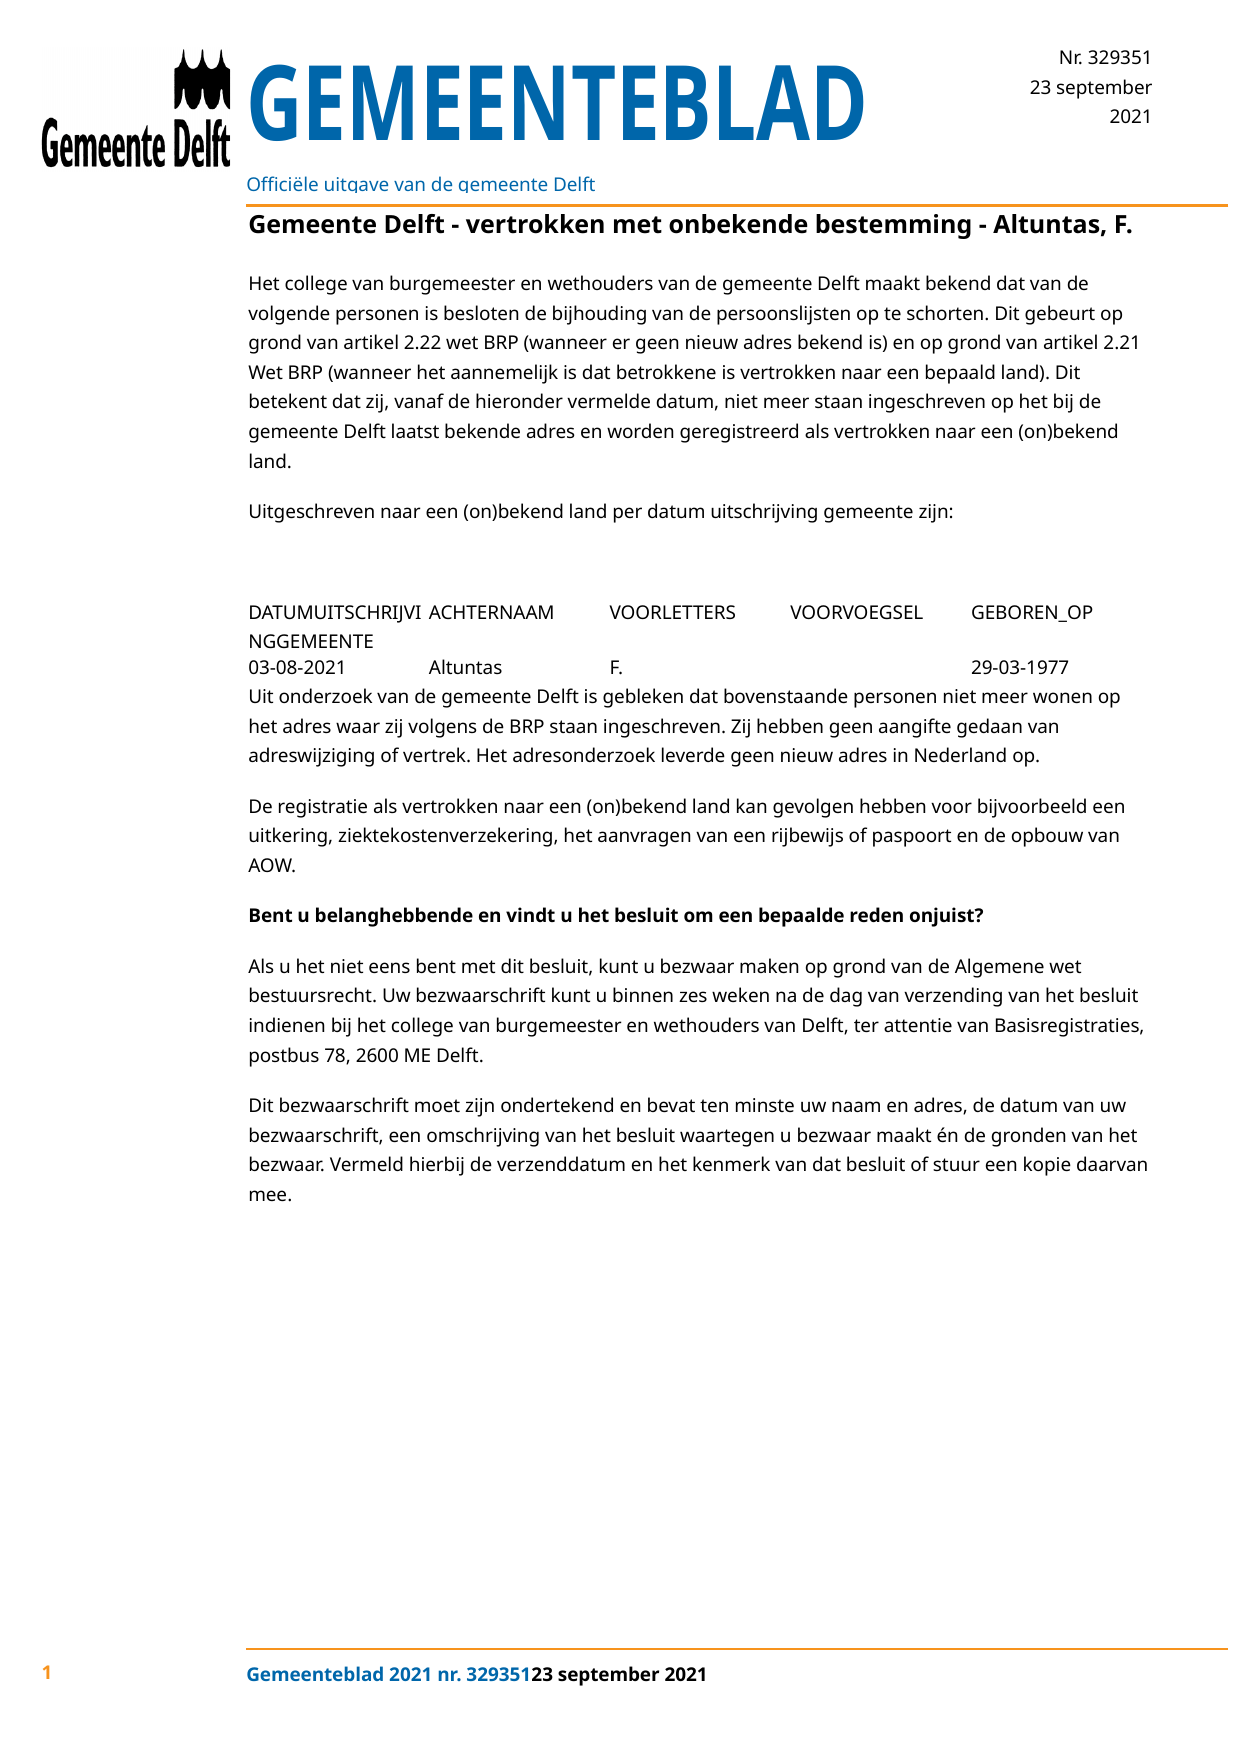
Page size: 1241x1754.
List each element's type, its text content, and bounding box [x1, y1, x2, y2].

text Gemeente Delft - vertrokken met onbekende bestemming - Altuntas, F. [248, 207, 1152, 241]
text Uitgeschreven naar een (on)bekend land per datum uitschrijving gemeente zijn: [248, 498, 1152, 524]
text Dit bezwaarschrift moet zijn ondertekend en bevat ten minste uw naam en adres, de datum van uw bezwaarschrift, een omschrijving van het besluit waartegen u bezwaar maakt én de gronden van het bezwaar. Vermeld hierbij de verzenddatum en het kenmerk van dat besluit of stuur een kopie daarvan mee. [248, 1092, 1152, 1207]
text De registratie als vertrokken naar een (on)bekend land kan gevolgen hebben voor bijvoorbeeld een uitkering, ziektekostenverzekering, het aanvragen van een rijbewijs of paspoort en de opbouw van AOW. [248, 793, 1152, 878]
table_header VOORLETTERS [609, 599, 790, 654]
text Als u het niet eens bent met dit besluit, kunt u bezwaar maken op grond van de Algemene wet bestuursrecht. Uw bezwaarschrift kunt u binnen zes weken na de dag van verzending van het besluit indienen bij het college van burgemeester en wethouders van Delft, ter attentie van Basisregistraties, postbus 78, 2600 ME Delft. [248, 953, 1152, 1067]
table_cell Altuntas [429, 655, 609, 680]
table_header GEBOREN_OP [971, 599, 1152, 654]
table_cell 03-08-2021 [248, 655, 429, 680]
text Bent u belanghebbende en vindt u het besluit om een bepaalde reden onjuist? [248, 903, 1152, 928]
text Uit onderzoek van de gemeente Delft is gebleken dat bovenstaande personen niet meer wonen op het adres waar zij volgens de BRP staan ingeschreven. Zij hebben geen aangifte gedaan van adreswijziging of vertrek. Het adresonderzoek leverde geen nieuw adres in Nederland op. [248, 683, 1152, 768]
table_header DATUMUITSCHRIJVINGGEMEENTE [248, 599, 429, 654]
text Het college van burgemeester en wethouders van de gemeente Delft maakt bekend dat van de volgende personen is besloten de bijhouding van de persoonslijsten op te schorten. Dit gebeurt op grond van artikel 2.22 wet BRP (wanneer er geen nieuw adres bekend is) en op grond van artikel 2.21 Wet BRP (wanneer het aannemelijk is dat betrokkene is vertrokken naar een bepaald land). Dit betekent dat zij, vanaf de hieronder vermelde datum, niet meer staan ingeschreven op het bij de gemeente Delft laatst bekende adres en worden geregistreerd als vertrokken naar een (on)bekend land. [248, 270, 1152, 473]
table_cell [790, 655, 971, 680]
picture [41, 47, 231, 172]
table_header VOORVOEGSEL [790, 599, 971, 654]
table_cell F. [609, 655, 790, 680]
table_cell 29-03-1977 [971, 655, 1152, 680]
table_header ACHTERNAAM [429, 599, 609, 654]
